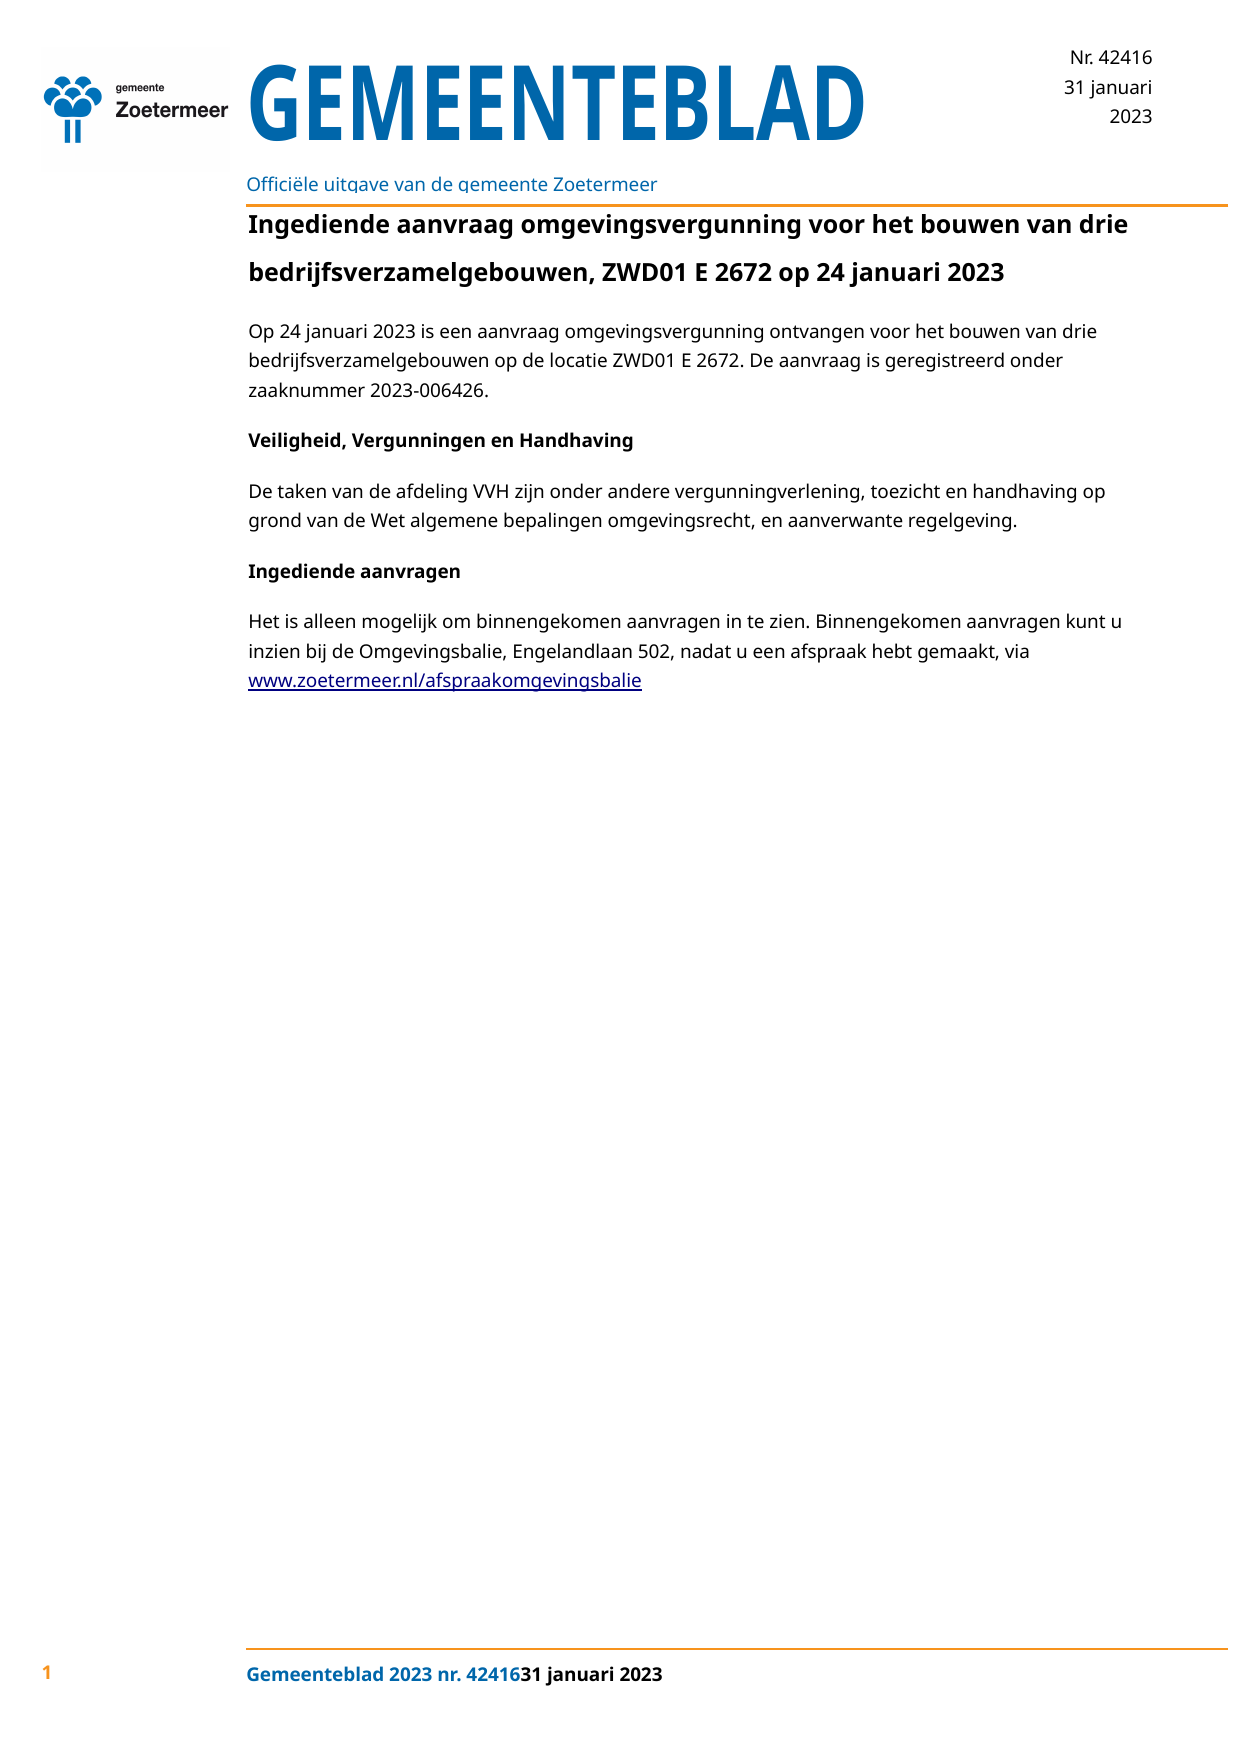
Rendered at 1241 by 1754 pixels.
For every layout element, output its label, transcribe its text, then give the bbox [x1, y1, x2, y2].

text Op 24 januari 2023 is een aanvraag omgevingsvergunning ontvangen voor het bouwen van drie bedrijfsverzamelgebouwen op de locatie ZWD01 E 2672. De aanvraag is geregistreerd onder zaaknummer 2023-006426. [248, 318, 1152, 403]
text De taken van de afdeling VVH zijn onder andere vergunningverlening, toezicht en handhaving op grond van de Wet algemene bepalingen omgevingsrecht, en aanverwante regelgeving. [248, 478, 1152, 533]
text Ingediende aanvraag omgevingsvergunning voor het bouwen van drie bedrijfsverzamelgebouwen, ZWD01 E 2672 op 24 januari 2023 [248, 207, 1152, 288]
text Het is alleen mogelijk om binnengekomen aanvragen in te zien. Binnengekomen aanvragen kunt u inzien bij de Omgevingsbalie, Engelandlaan 502, nadat u een afspraak hebt gemaakt, via www.zoetermeer.nl/afspraakomgevingsbalie [248, 608, 1152, 693]
text Veiligheid, Vergunningen en Handhaving [248, 427, 1152, 453]
picture [41, 47, 231, 172]
text Ingediende aanvragen [248, 558, 1152, 584]
